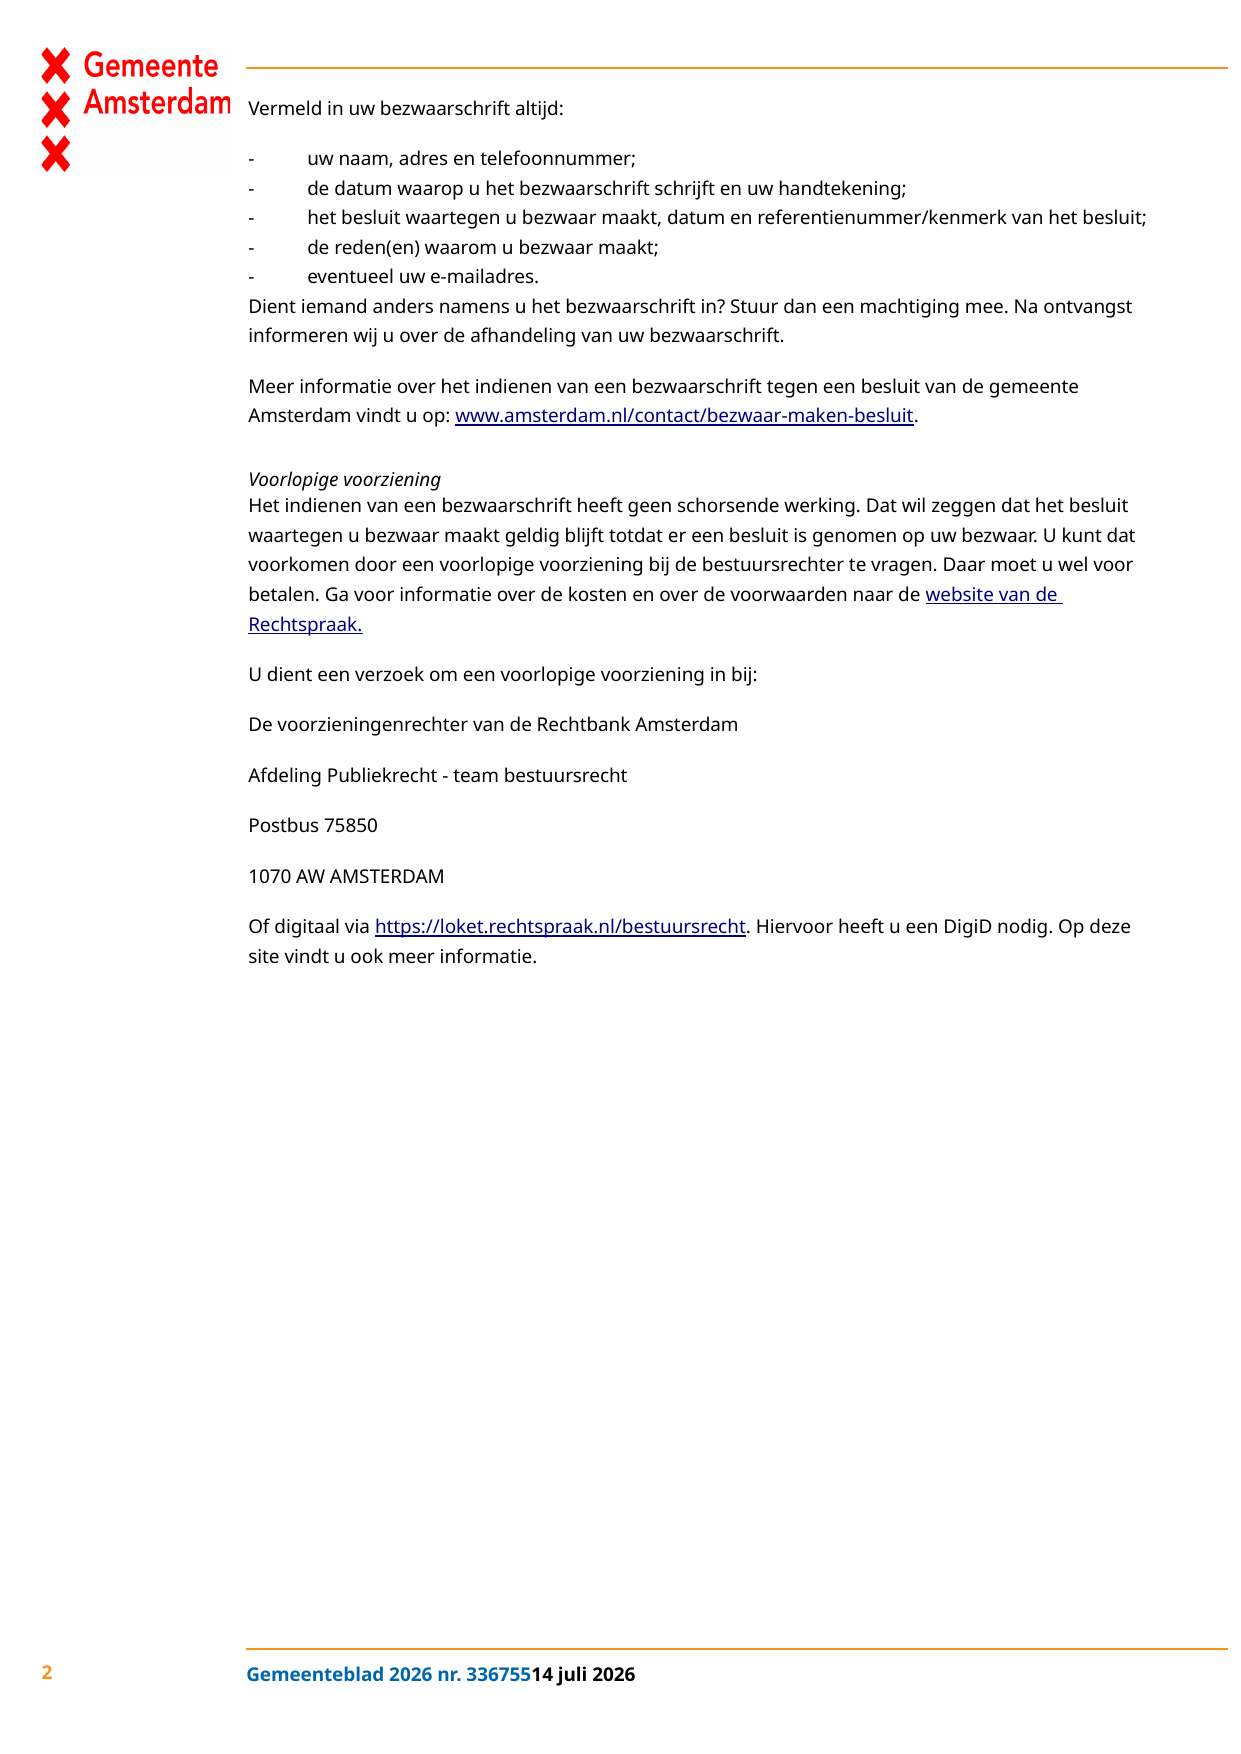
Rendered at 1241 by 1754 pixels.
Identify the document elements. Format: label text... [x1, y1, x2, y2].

list het besluit waartegen u bezwaar maakt, datum en referentienummer/kenmerk van het besluit; [248, 204, 1152, 230]
list uw naam, adres en telefoonnummer; [248, 145, 1152, 171]
list de datum waarop u het bezwaarschrift schrijft en uw handtekening; [248, 175, 1152, 201]
text Afdeling Publiekrecht - team bestuursrecht [248, 762, 1152, 788]
list de reden(en) waarom u bezwaar maakt; [248, 234, 1152, 260]
text 1070 AW AMSTERDAM [248, 863, 1152, 888]
text Het indienen van een bezwaarschrift heeft geen schorsende werking. Dat wil zeggen dat het besluit waartegen u bezwaar maakt geldig blijft totdat er een besluit is genomen op uw bezwaar. U kunt dat voorkomen door een voorlopige voorziening bij de bestuursrechter te vragen. Daar moet u wel voor betalen. Ga voor informatie over de kosten en over de voorwaarden naar de website van de Rechtspraak. [248, 492, 1152, 636]
text De voorzieningenrechter van de Rechtbank Amsterdam [248, 712, 1152, 737]
text U dient een verzoek om een voorlopige voorziening in bij: [248, 661, 1152, 687]
list eventueel uw e-mailadres. [248, 263, 1152, 289]
text Meer informatie over het indienen van een bezwaarschrift tegen een besluit van de gemeente Amsterdam vindt u op: www.amsterdam.nl/contact/bezwaar-maken-besluit. [248, 373, 1152, 428]
picture [41, 47, 231, 172]
text Of digitaal via https://loket.rechtspraak.nl/bestuursrecht. Hiervoor heeft u een DigiD nodig. Op deze site vindt u ook meer informatie. [248, 913, 1152, 968]
text Vermeld in uw bezwaarschrift altijd: [248, 95, 1152, 121]
text Voorlopige voorziening [248, 467, 1152, 492]
text Postbus 75850 [248, 812, 1152, 838]
text Dient iemand anders namens u het bezwaarschrift in? Stuur dan een machtiging mee. Na ontvangst informeren wij u over de afhandeling van uw bezwaarschrift. [248, 293, 1152, 348]
